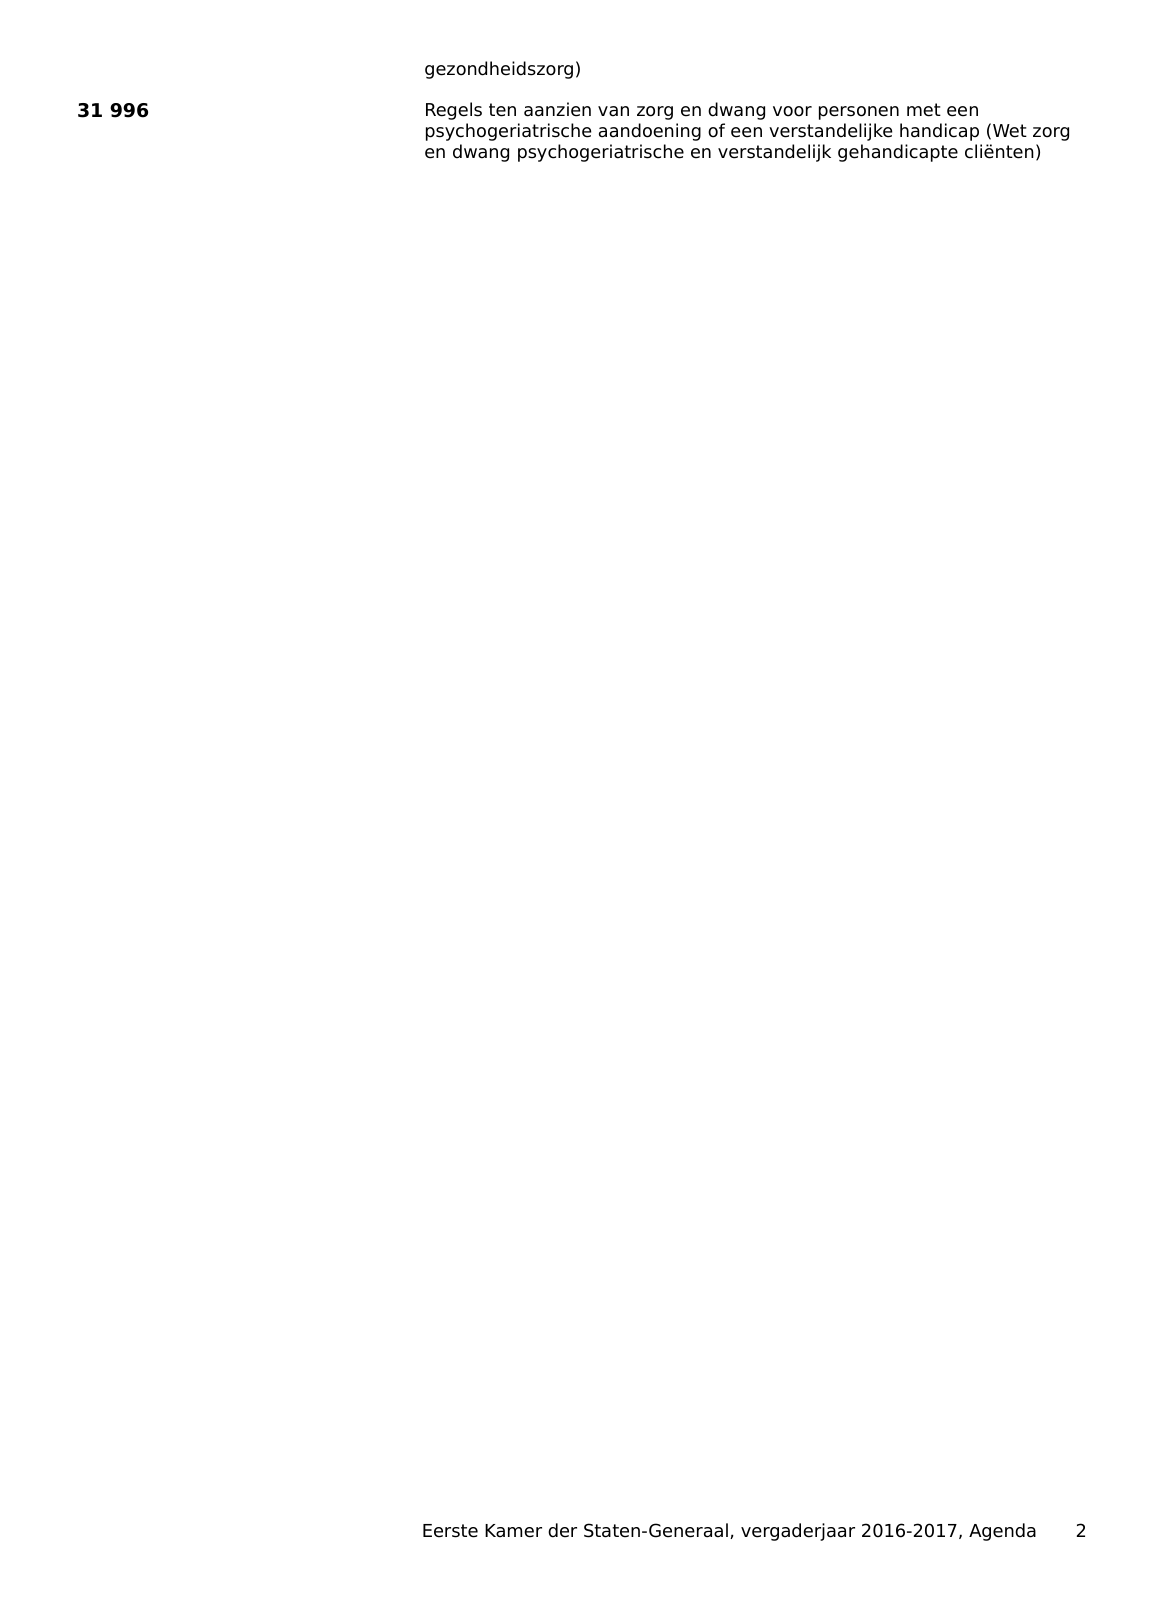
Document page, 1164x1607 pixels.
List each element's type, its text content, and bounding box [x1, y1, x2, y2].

table_cell gezondheidszorg) [418, 59, 1087, 80]
table_cell [77, 80, 401, 100]
table_cell [401, 80, 418, 100]
table_cell [401, 100, 418, 162]
table_cell [77, 59, 401, 80]
table_cell [418, 80, 1087, 100]
table_cell 31 996 [77, 100, 401, 162]
table_cell [401, 59, 418, 80]
table_cell Regels ten aanzien van zorg en dwang voor personen met een psychogeriatrische aandoening of een verstandelijke handicap (Wet zorg en dwang psychogeriatrische en verstandelijk gehandicapte cliënten) [418, 100, 1087, 162]
